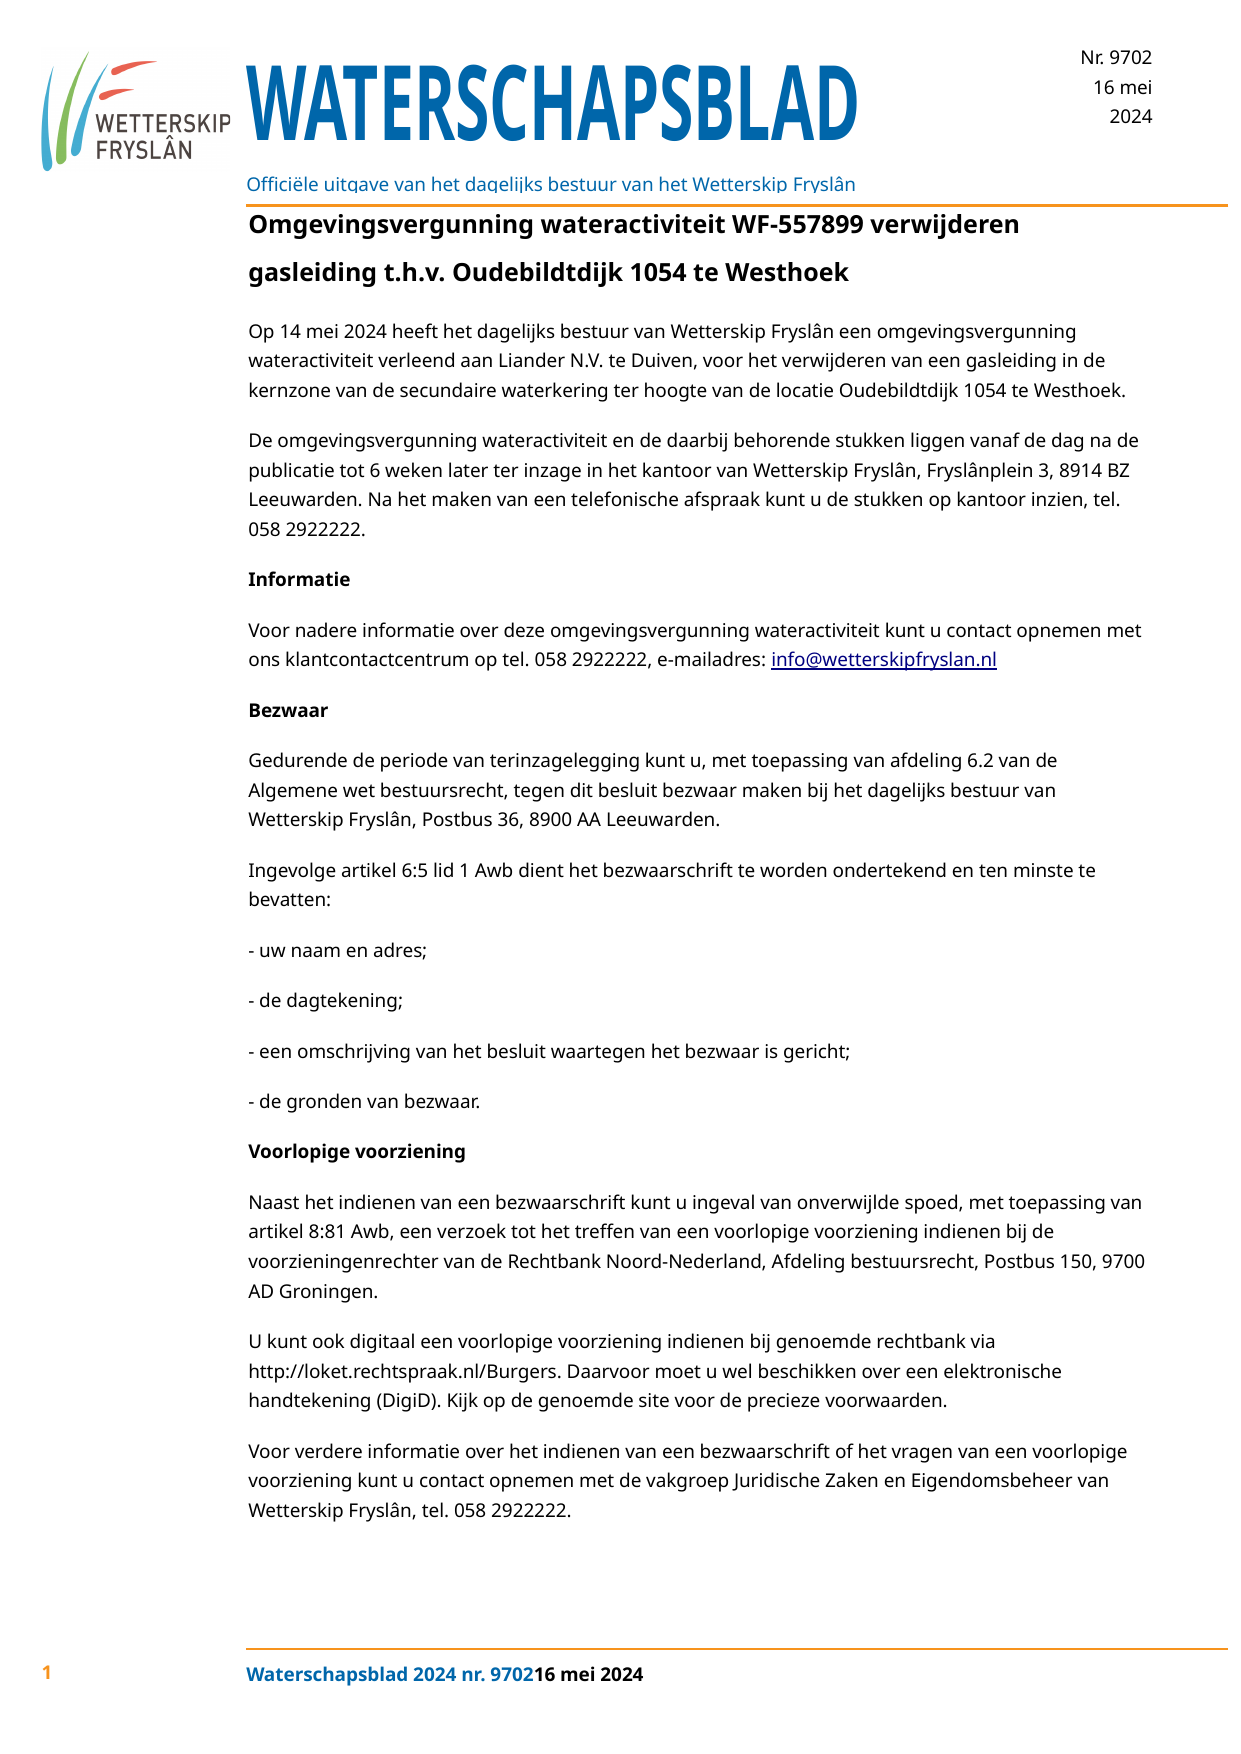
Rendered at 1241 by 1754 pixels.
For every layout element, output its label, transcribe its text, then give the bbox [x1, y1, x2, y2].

text - een omschrijving van het besluit waartegen het bezwaar is gericht; [248, 1038, 1152, 1064]
text Bezwaar [248, 697, 1152, 723]
text Gedurende de periode van terinzagelegging kunt u, met toepassing van afdeling 6.2 van de Algemene wet bestuursrecht, tegen dit besluit bezwaar maken bij het dagelijks bestuur van Wetterskip Fryslân, Postbus 36, 8900 AA Leeuwarden. [248, 747, 1152, 832]
text Voorlopige voorziening [248, 1139, 1152, 1164]
picture [41, 47, 231, 172]
text Ingevolge artikel 6:5 lid 1 Awb dient het bezwaarschrift te worden ondertekend en ten minste te bevatten: [248, 857, 1152, 912]
text Informatie [248, 567, 1152, 592]
text U kunt ook digitaal een voorlopige voorziening indienen bij genoemde rechtbank via http://loket.rechtspraak.nl/Burgers. Daarvoor moet u wel beschikken over een elektronische handtekening (DigiD). Kijk op de genoemde site voor de precieze voorwaarden. [248, 1328, 1152, 1413]
text - de gronden van bezwaar. [248, 1088, 1152, 1114]
text - de dagtekening; [248, 987, 1152, 1013]
text Voor nadere informatie over deze omgevingsvergunning wateractiviteit kunt u contact opnemen met ons klantcontactcentrum op tel. 058 2922222, e-mailadres: info@wetterskipfryslan.nl [248, 617, 1152, 672]
text Op 14 mei 2024 heeft het dagelijks bestuur van Wetterskip Fryslân een omgevingsvergunning wateractiviteit verleend aan Liander N.V. te Duiven, voor het verwijderen van een gasleiding in de kernzone van de secundaire waterkering ter hoogte van de locatie Oudebildtdijk 1054 te Westhoek. [248, 318, 1152, 403]
text Omgevingsvergunning wateractiviteit WF-557899 verwijderen gasleiding t.h.v. Oudebildtdijk 1054 te Westhoek [248, 207, 1152, 288]
text Naast het indienen van een bezwaarschrift kunt u ingeval van onverwijlde spoed, met toepassing van artikel 8:81 Awb, een verzoek tot het treffen van een voorlopige voorziening indienen bij de voorzieningenrechter van de Rechtbank Noord-Nederland, Afdeling bestuursrecht, Postbus 150, 9700 AD Groningen. [248, 1189, 1152, 1304]
text De omgevingsvergunning wateractiviteit en de daarbij behorende stukken liggen vanaf de dag na de publicatie tot 6 weken later ter inzage in het kantoor van Wetterskip Fryslân, Fryslânplein 3, 8914 BZ Leeuwarden. Na het maken van een telefonische afspraak kunt u de stukken op kantoor inzien, tel. 058 2922222. [248, 427, 1152, 542]
text Voor verdere informatie over het indienen van een bezwaarschrift of het vragen van een voorlopige voorziening kunt u contact opnemen met de vakgroep Juridische Zaken en Eigendomsbeheer van Wetterskip Fryslân, tel. 058 2922222. [248, 1438, 1152, 1523]
text - uw naam en adres; [248, 937, 1152, 963]
